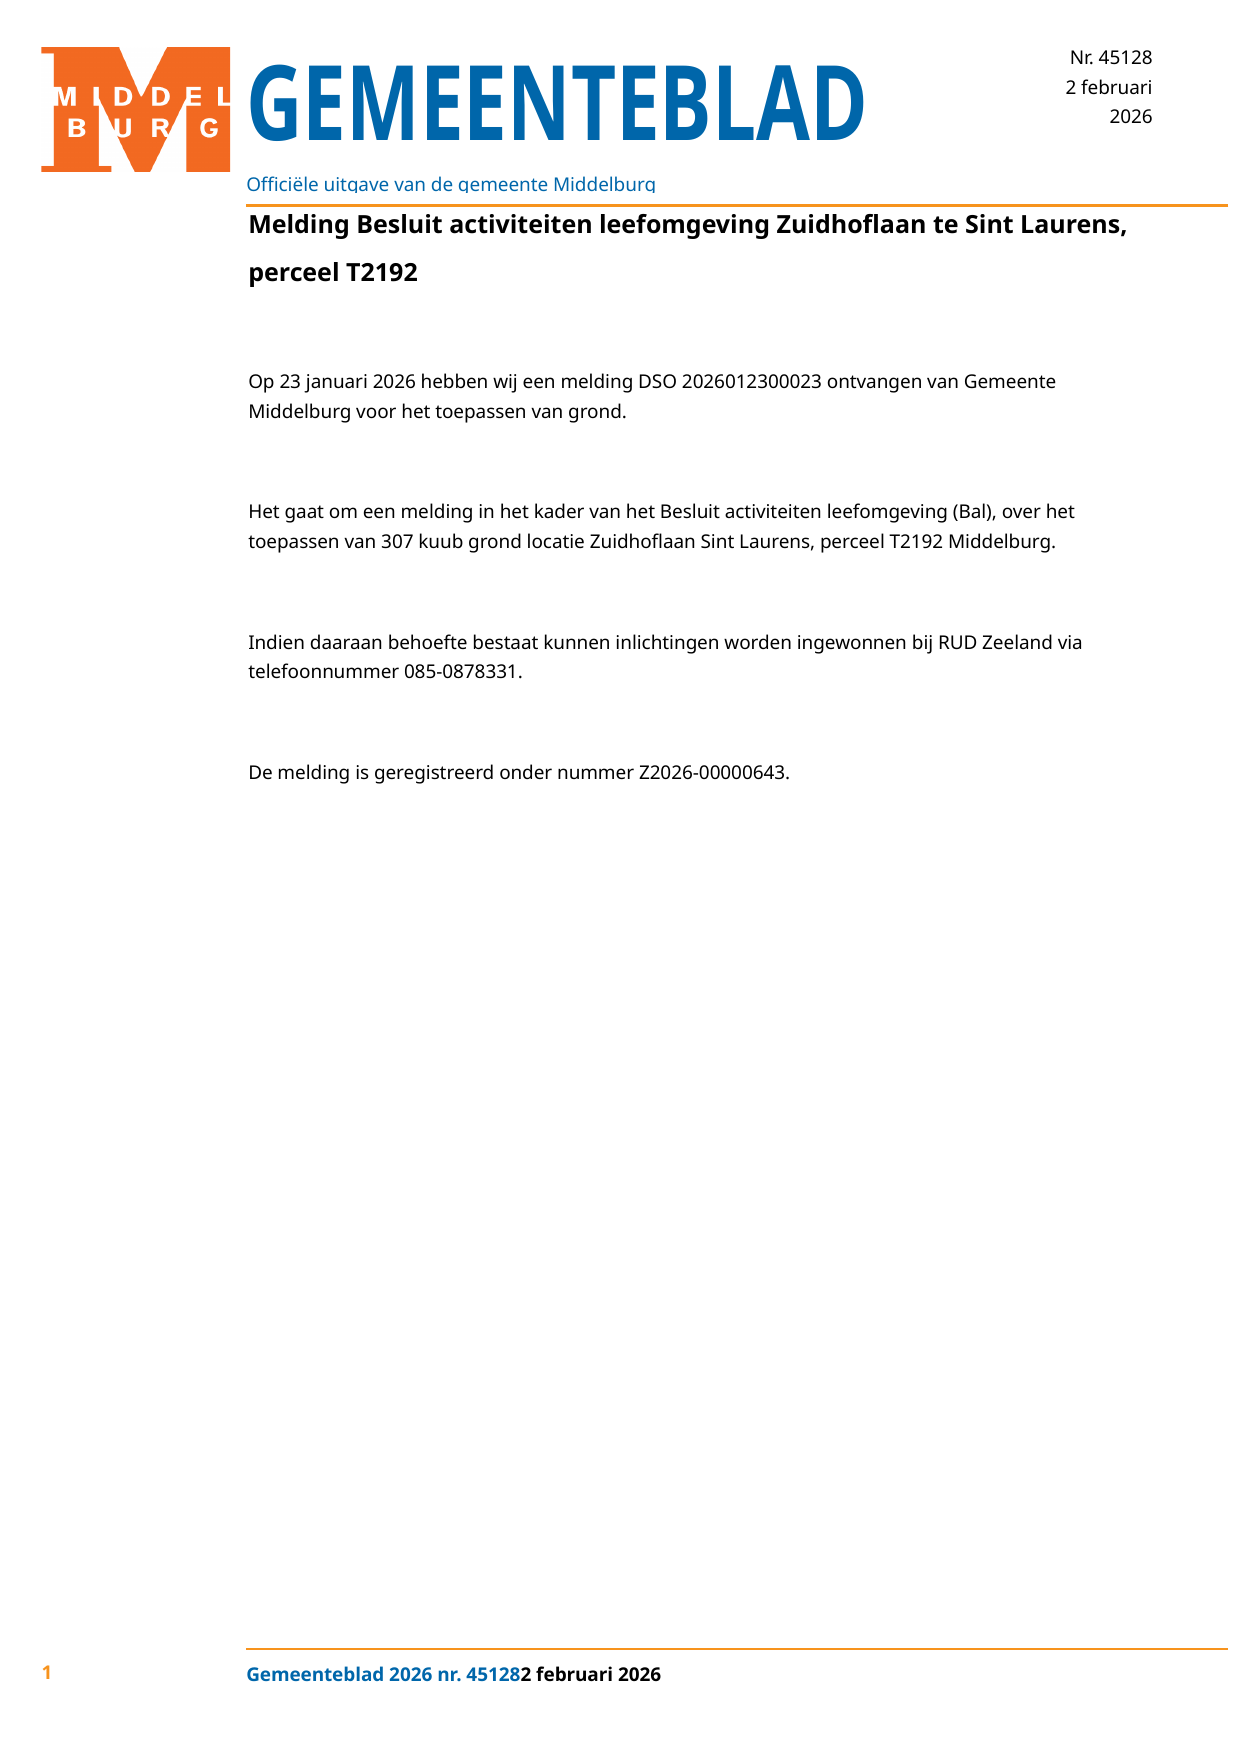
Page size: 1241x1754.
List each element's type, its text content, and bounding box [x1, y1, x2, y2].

text Op 23 januari 2026 hebben wij een melding DSO 2026012300023 ontvangen van Gemeente Middelburg voor het toepassen van grond. [248, 368, 1152, 424]
text De melding is geregistreerd onder nummer Z2026-00000643. [248, 759, 1152, 785]
text Melding Besluit activiteiten leefomgeving Zuidhoflaan te Sint Laurens, perceel T2192 [248, 207, 1152, 288]
text Het gaat om een melding in het kader van het Besluit activiteiten leefomgeving (Bal), over het toepassen van 307 kuub grond locatie Zuidhoflaan Sint Laurens, perceel T2192 Middelburg. [248, 499, 1152, 554]
text Indien daaraan behoefte bestaat kunnen inlichtingen worden ingewonnen bij RUD Zeeland via telefoonnummer 085-0878331. [248, 629, 1152, 684]
picture [41, 47, 231, 172]
